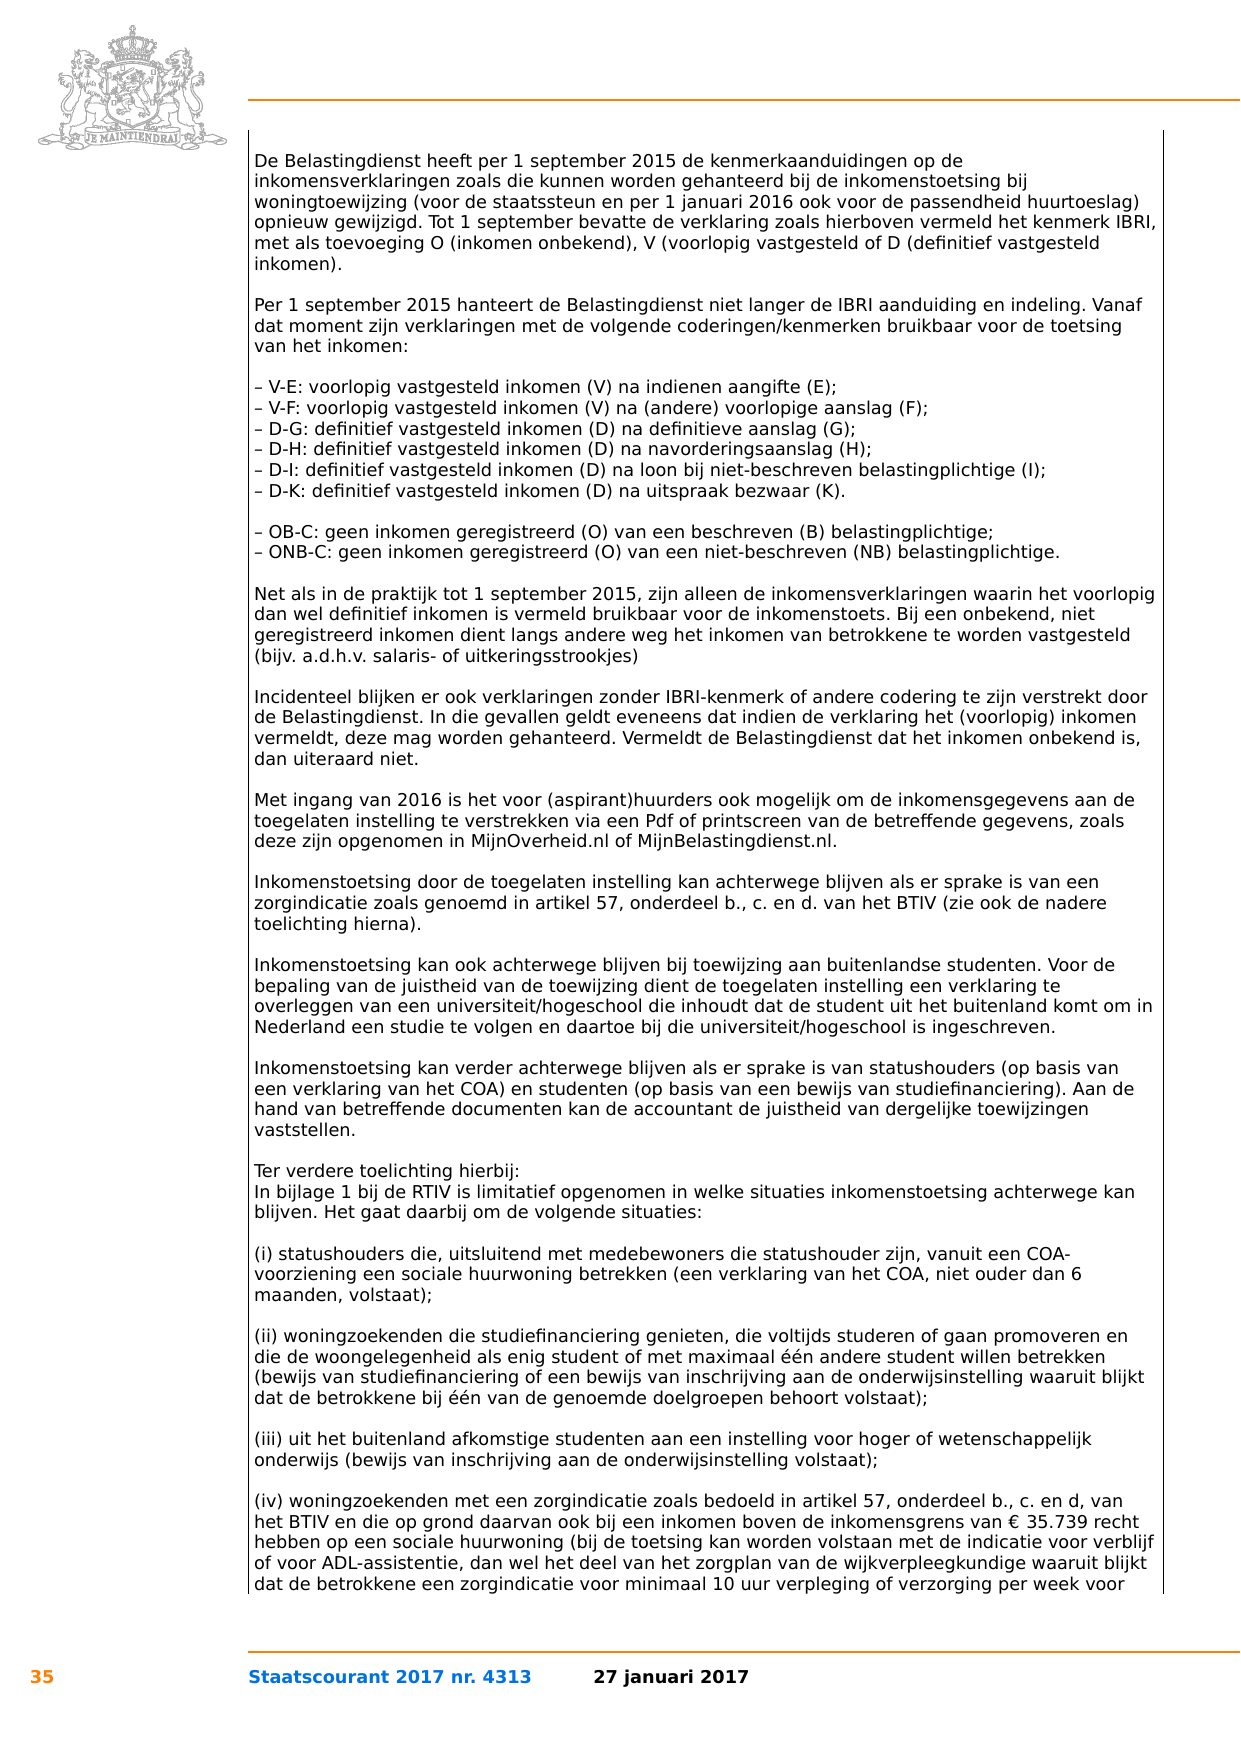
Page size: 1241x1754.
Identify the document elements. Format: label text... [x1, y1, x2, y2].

table_cell – OB-C: geen inkomen geregistreerd (O) van een beschreven (B) belastingplichtige; [249, 522, 1163, 542]
table_cell (ii) woningzoekenden die studiefinanciering genieten, die voltijds studeren of gaan promoveren en die de woongelegenheid als enig student of met maximaal één andere student willen betrekken (bewijs van studiefinanciering of een bewijs van inschrijving aan de onderwijsinstelling waaruit blijkt dat de betrokkene bij één van de genoemde doelgroepen behoort volstaat); [249, 1326, 1163, 1409]
table_cell [249, 666, 1163, 687]
table_cell [249, 1223, 1163, 1244]
table_cell (iii) uit het buitenland afkomstige studenten aan een instelling voor hoger of wetenschappelijk onderwijs (bewijs van inschrijving aan de onderwijsinstelling volstaat); [249, 1429, 1163, 1471]
table_cell De Belastingdienst heeft per 1 september 2015 de kenmerkaanduidingen op de inkomensverklaringen zoals die kunnen worden gehanteerd bij de inkomenstoetsing bij woningtoewijzing (voor de staatssteun en per 1 januari 2016 ook voor de passendheid huurtoeslag) opnieuw gewijzigd. Tot 1 september bevatte de verklaring zoals hierboven vermeld het kenmerk IBRI, met als toevoeging O (inkomen onbekend), V (voorlopig vastgesteld of D (definitief vastgesteld inkomen). [249, 151, 1163, 274]
table_cell – V-F: voorlopig vastgesteld inkomen (V) na (andere) voorlopige aanslag (F); [249, 398, 1163, 419]
table_cell [249, 934, 1163, 955]
table_cell Inkomenstoetsing door de toegelaten instelling kan achterwege blijven als er sprake is van een zorgindicatie zoals genoemd in artikel 57, onderdeel b., c. en d. van het BTIV (zie ook de nadere toelichting hierna). [249, 873, 1163, 934]
table_cell Inkomenstoetsing kan ook achterwege blijven bij toewijzing aan buitenlandse studenten. Voor de bepaling van de juistheid van de toewijzing dient de toegelaten instelling een verklaring te overleggen van een universiteit/hogeschool die inhoudt dat de student uit het buitenland komt om in Nederland een studie te volgen en daartoe bij die universiteit/hogeschool is ingeschreven. [249, 955, 1163, 1037]
table_cell (i) statushouders die, uitsluitend met medebewoners die statushouder zijn, vanuit een COA-voorziening een sociale huurwoning betrekken (een verklaring van het COA, niet ouder dan 6 maanden, volstaat); [249, 1244, 1163, 1306]
table_cell [249, 852, 1163, 872]
table_cell Net als in de praktijk tot 1 september 2015, zijn alleen de inkomensverklaringen waarin het voorlopig dan wel definitief inkomen is vermeld bruikbaar voor de inkomenstoets. Bij een onbekend, niet geregistreerd inkomen dient langs andere weg het inkomen van betrokkene te worden vastgesteld (bijv. a.d.h.v. salaris- of uitkeringsstrookjes) [249, 584, 1163, 666]
table_cell [249, 357, 1163, 377]
picture [38, 25, 227, 150]
table_cell [249, 130, 1163, 151]
table_cell [249, 1141, 1163, 1161]
table_cell [249, 1038, 1163, 1058]
table_cell (iv) woningzoekenden met een zorgindicatie zoals bedoeld in artikel 57, onderdeel b., c. en d, van het BTIV en die op grond daarvan ook bij een inkomen boven de inkomensgrens van € 35.739 recht hebben op een sociale huurwoning (bij de toetsing kan worden volstaan met de indicatie voor verblijf of voor ADL-assistentie, dan wel het deel van het zorgplan van de wijkverpleegkundige waaruit blijkt dat de betrokkene een zorgindicatie voor minimaal 10 uur verpleging of verzorging per week voor [249, 1491, 1163, 1594]
table_cell [249, 1409, 1163, 1429]
table_cell – D-H: definitief vastgesteld inkomen (D) na navorderingsaanslag (H); [249, 439, 1163, 460]
table_cell [249, 274, 1163, 295]
table_cell Ter verdere toelichting hierbij: [249, 1161, 1163, 1182]
table_cell – V-E: voorlopig vastgesteld inkomen (V) na indienen aangifte (E); [249, 378, 1163, 398]
table_cell [249, 1306, 1163, 1326]
table_cell Per 1 september 2015 hanteert de Belastingdienst niet langer de IBRI aanduiding en indeling. Vanaf dat moment zijn verklaringen met de volgende coderingen/kenmerken bruikbaar voor de toetsing van het inkomen: [249, 295, 1163, 357]
table_cell Incidenteel blijken er ook verklaringen zonder IBRI-kenmerk of andere codering te zijn verstrekt door de Belastingdienst. In die gevallen geldt eveneens dat indien de verklaring het (voorlopig) inkomen vermeldt, deze mag worden gehanteerd. Vermeldt de Belastingdienst dat het inkomen onbekend is, dan uiteraard niet. [249, 687, 1163, 769]
table_cell – D-I: definitief vastgesteld inkomen (D) na loon bij niet-beschreven belastingplichtige (I); [249, 460, 1163, 481]
table_cell Met ingang van 2016 is het voor (aspirant)huurders ook mogelijk om de inkomensgegevens aan de toegelaten instelling te verstrekken via een Pdf of printscreen van de betreffende gegevens, zoals deze zijn opgenomen in MijnOverheid.nl of MijnBelastingdienst.nl. [249, 790, 1163, 852]
table_cell – D-K: definitief vastgesteld inkomen (D) na uitspraak bezwaar (K). [249, 481, 1163, 501]
table_cell [249, 769, 1163, 790]
table_cell [249, 501, 1163, 522]
table_cell – D-G: definitief vastgesteld inkomen (D) na definitieve aanslag (G); [249, 419, 1163, 439]
table_cell In bijlage 1 bij de RTIV is limitatief opgenomen in welke situaties inkomenstoetsing achterwege kan blijven. Het gaat daarbij om de volgende situaties: [249, 1182, 1163, 1223]
table_cell Inkomenstoetsing kan verder achterwege blijven als er sprake is van statushouders (op basis van een verklaring van het COA) en studenten (op basis van een bewijs van studiefinanciering). Aan de hand van betreffende documenten kan de accountant de juistheid van dergelijke toewijzingen vaststellen. [249, 1058, 1163, 1141]
table_cell [249, 1471, 1163, 1491]
table_cell [249, 563, 1163, 584]
table_cell – ONB-C: geen inkomen geregistreerd (O) van een niet-beschreven (NB) belastingplichtige. [249, 543, 1163, 563]
